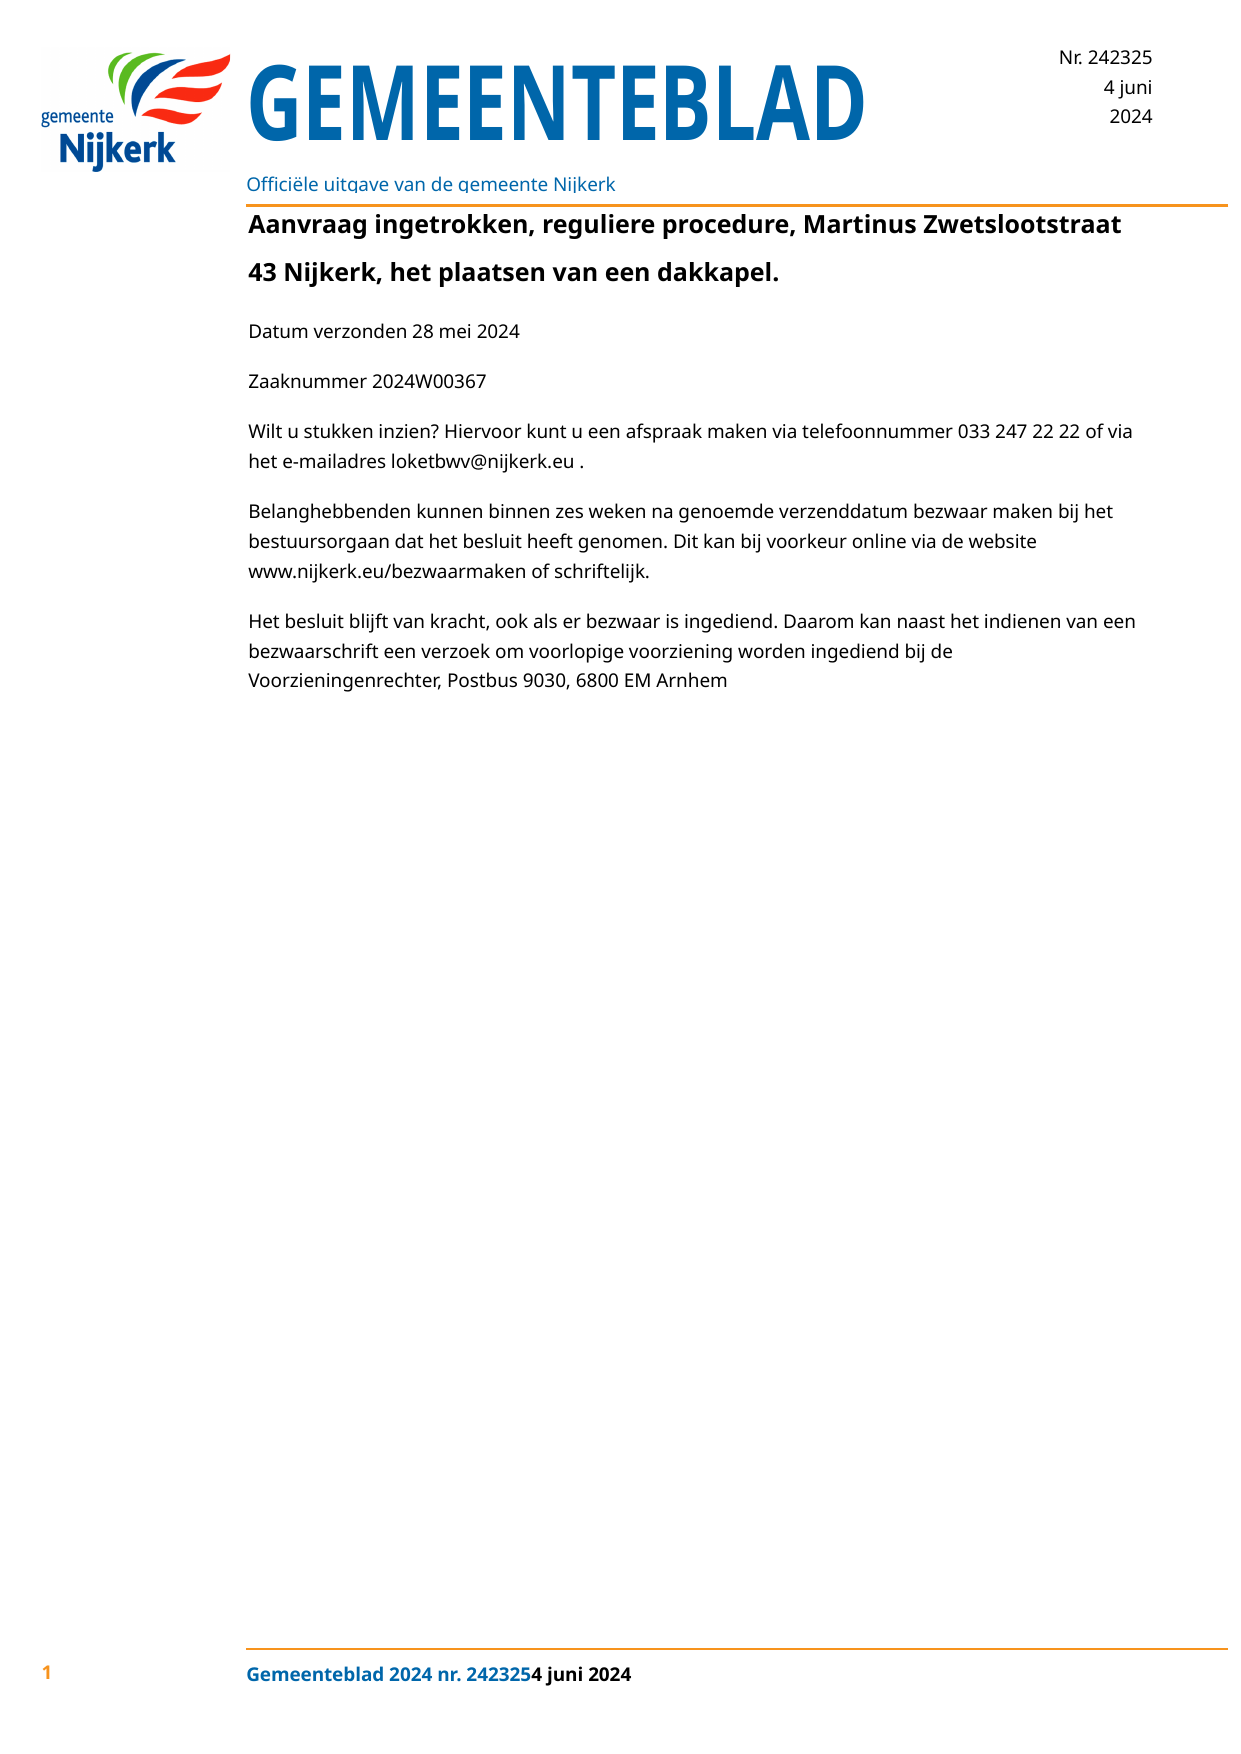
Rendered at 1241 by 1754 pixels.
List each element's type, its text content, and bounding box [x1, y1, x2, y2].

text Aanvraag ingetrokken, reguliere procedure, Martinus Zwetslootstraat 43 Nijkerk, het plaatsen van een dakkapel. [248, 207, 1152, 288]
text Het besluit blijft van kracht, ook als er bezwaar is ingediend. Daarom kan naast het indienen van een bezwaarschrift een verzoek om voorlopige voorziening worden ingediend bij de Voorzieningenrechter, Postbus 9030, 6800 EM Arnhem [248, 608, 1152, 693]
text Zaaknummer 2024W00367 [248, 368, 1152, 394]
picture [41, 47, 231, 172]
text Wilt u stukken inzien? Hiervoor kunt u een afspraak maken via telefoonnummer 033 247 22 22 of via het e-mailadres loketbwv@nijkerk.eu . [248, 419, 1152, 474]
text Datum verzonden 28 mei 2024 [248, 318, 1152, 344]
text Belanghebbenden kunnen binnen zes weken na genoemde verzenddatum bezwaar maken bij het bestuursorgaan dat het besluit heeft genomen. Dit kan bij voorkeur online via de website www.nijkerk.eu/bezwaarmaken of schriftelijk. [248, 499, 1152, 584]
